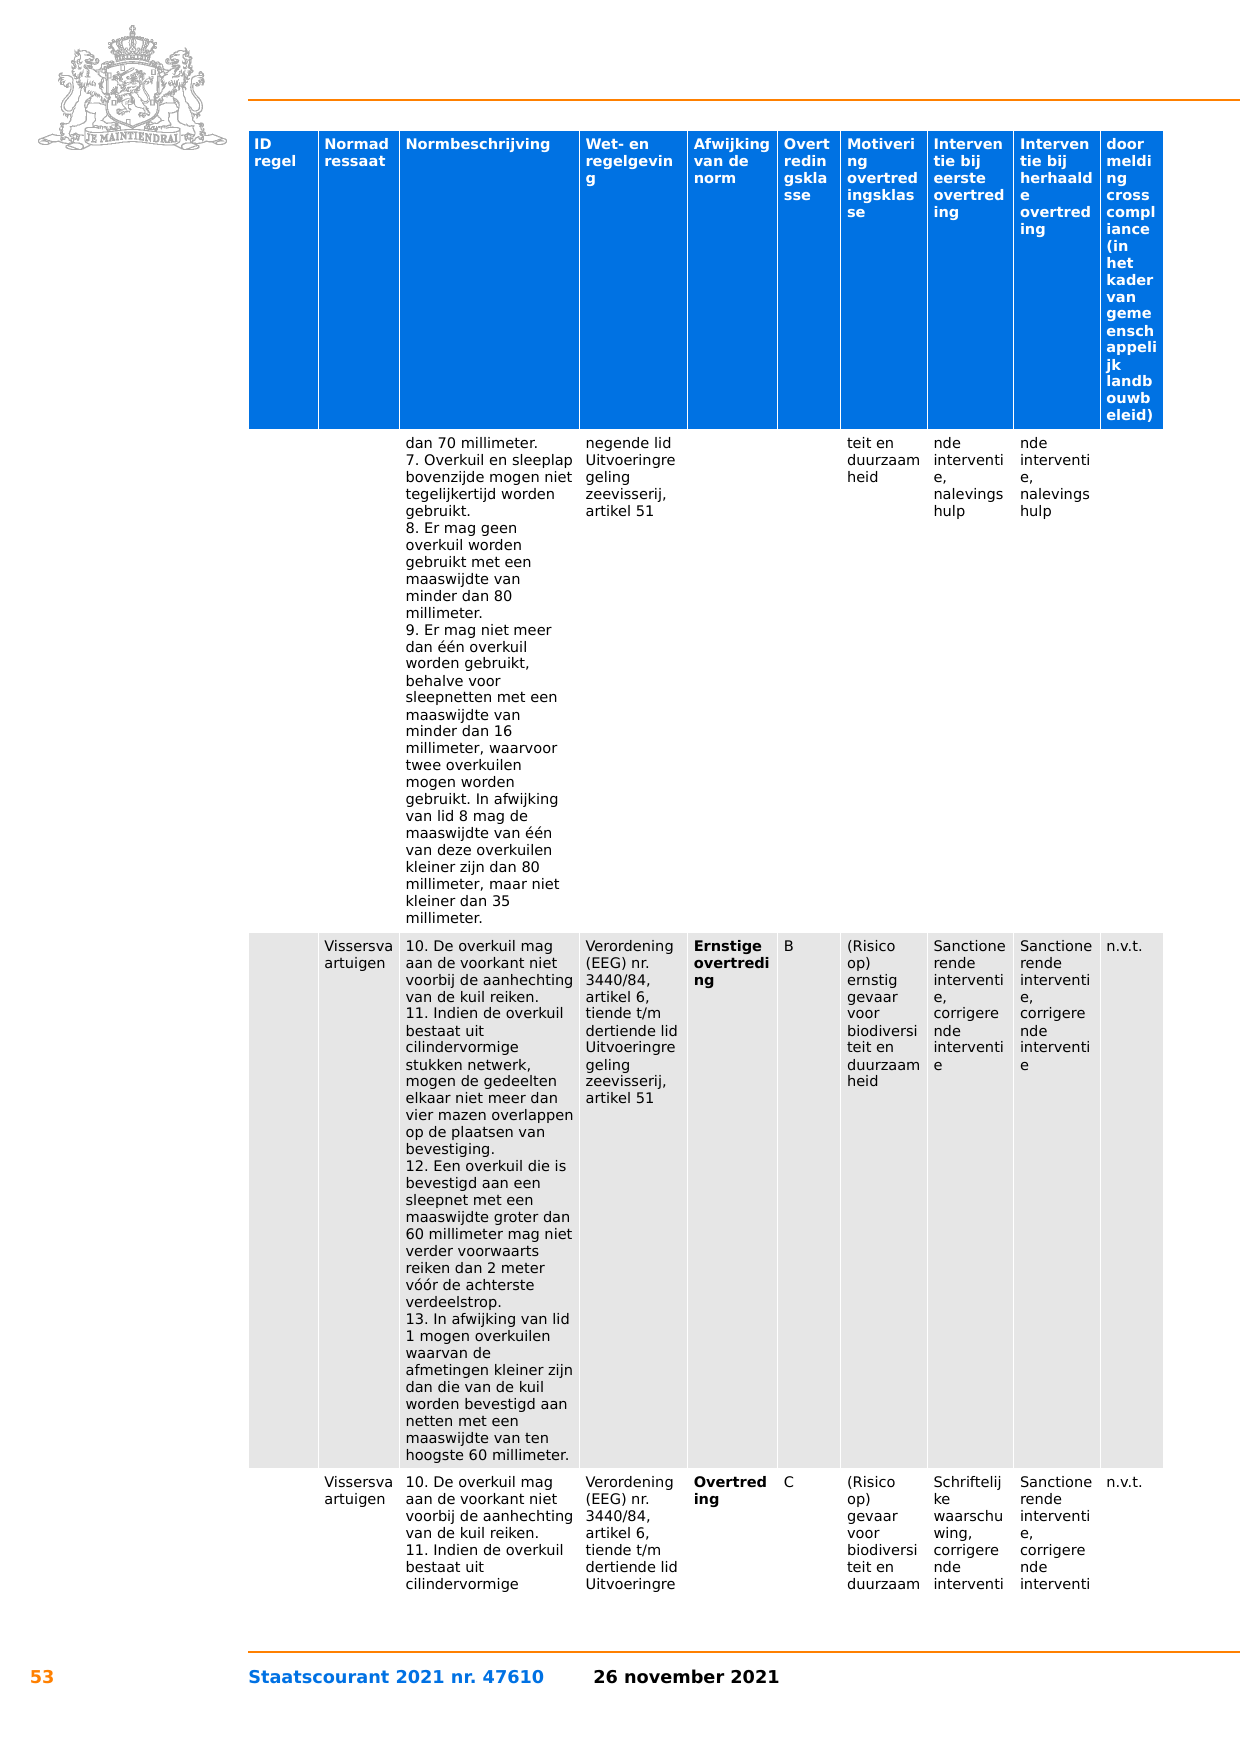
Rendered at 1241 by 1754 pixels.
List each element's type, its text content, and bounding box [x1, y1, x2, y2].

table_cell Vissersvaartuigen [319, 1470, 399, 1598]
table_cell Verordening (EEG) nr. 3440/84, artikel 6, tiende t/m dertiende lid Uitvoeringregeling zeevisserij, artikel 51 [580, 933, 687, 1468]
table_cell dan 70 millimeter. 7. Overkuil en sleeplap bovenzijde mogen niet tegelijkertijd worden gebruikt. 8. Er mag geen overkuil worden gebruikt met een maaswijdte van minder dan 80 millimeter. 9. Er mag niet meer dan één overkuil worden gebruikt, behalve voor sleepnetten met een maaswijdte van minder dan 16 millimeter, waarvoor twee overkuilen mogen worden gebruikt. In afwijking van lid 8 mag de maaswijdte van één van deze overkuilen kleiner zijn dan 80 millimeter, maar niet kleiner dan 35 millimeter. [400, 430, 579, 932]
table_cell n.v.t. [1101, 1470, 1163, 1598]
picture [38, 25, 227, 150]
table_cell [249, 430, 318, 932]
table_cell (Risico op) gevaar voor biodiversiteit en duurzaam [841, 1470, 927, 1598]
table_header Motivering overtredingsklasse [841, 131, 927, 429]
table_header Interventie bij eerste overtreding [928, 131, 1013, 429]
table_cell [249, 1470, 318, 1598]
table_cell [688, 430, 777, 932]
table_cell [778, 430, 840, 932]
table_cell Sanctionerende interventie, corrigerende interventie [1014, 933, 1100, 1468]
table_cell 10. De overkuil mag aan de voorkant niet voorbij de aanhechting van de kuil reiken. 11. Indien de overkuil bestaat uit cilindervormige stukken netwerk, mogen de gedeelten elkaar niet meer dan vier mazen overlappen op de plaatsen van bevestiging. 12. Een overkuil die is bevestigd aan een sleepnet met een maaswijdte groter dan 60 millimeter mag niet verder voorwaarts reiken dan 2 meter vóór de achterste verdeelstrop. 13. In afwijking van lid 1 mogen overkuilen waarvan de afmetingen kleiner zijn dan die van de kuil worden bevestigd aan netten met een maaswijdte van ten hoogste 60 millimeter. [400, 933, 579, 1468]
table_cell (Risico op) ernstig gevaar voor biodiversiteit en duurzaamheid [841, 933, 927, 1468]
table_cell teit en duurzaamheid [841, 430, 927, 932]
table_header doormelding cross compliance (in het kader van gemeenschappelijk landbouwbeleid) [1101, 131, 1163, 429]
table_cell Schriftelijke waarschuwing, corrigerende interventi [928, 1470, 1013, 1598]
table_cell [319, 430, 399, 932]
table_header Normadressaat [319, 131, 399, 429]
table_header Interventie bij herhaalde overtreding [1014, 131, 1100, 429]
table_cell nde interventie, nalevingshulp [928, 430, 1013, 932]
table_cell n.v.t. [1101, 933, 1163, 1468]
table_cell Vissersvaartuigen [319, 933, 399, 1468]
table_header Wet- en regelgeving [580, 131, 687, 429]
table_cell 10. De overkuil mag aan de voorkant niet voorbij de aanhechting van de kuil reiken. 11. Indien de overkuil bestaat uit cilindervormige [400, 1470, 579, 1598]
table_cell negende lid Uitvoeringregeling zeevisserij, artikel 51 [580, 430, 687, 932]
table_cell B [778, 933, 840, 1468]
table_cell Ernstige overtreding [688, 933, 777, 1468]
table_cell Sanctionerende interventie, corrigerende interventi [1014, 1470, 1100, 1598]
table_cell [249, 933, 318, 1468]
table_cell Sanctionerende interventie, corrigerende interventie [928, 933, 1013, 1468]
table_header Afwijking van de norm [688, 131, 777, 429]
table_header Overtredingsklasse [778, 131, 840, 429]
table_cell nde interventie, nalevingshulp [1014, 430, 1100, 932]
table_header Normbeschrijving [400, 131, 579, 429]
table_cell Overtreding [688, 1470, 777, 1598]
table_cell Verordening (EEG) nr. 3440/84, artikel 6, tiende t/m dertiende lid Uitvoeringre [580, 1470, 687, 1598]
table_cell [1101, 430, 1163, 932]
table_cell C [778, 1470, 840, 1598]
table_header ID regel [249, 131, 318, 429]
